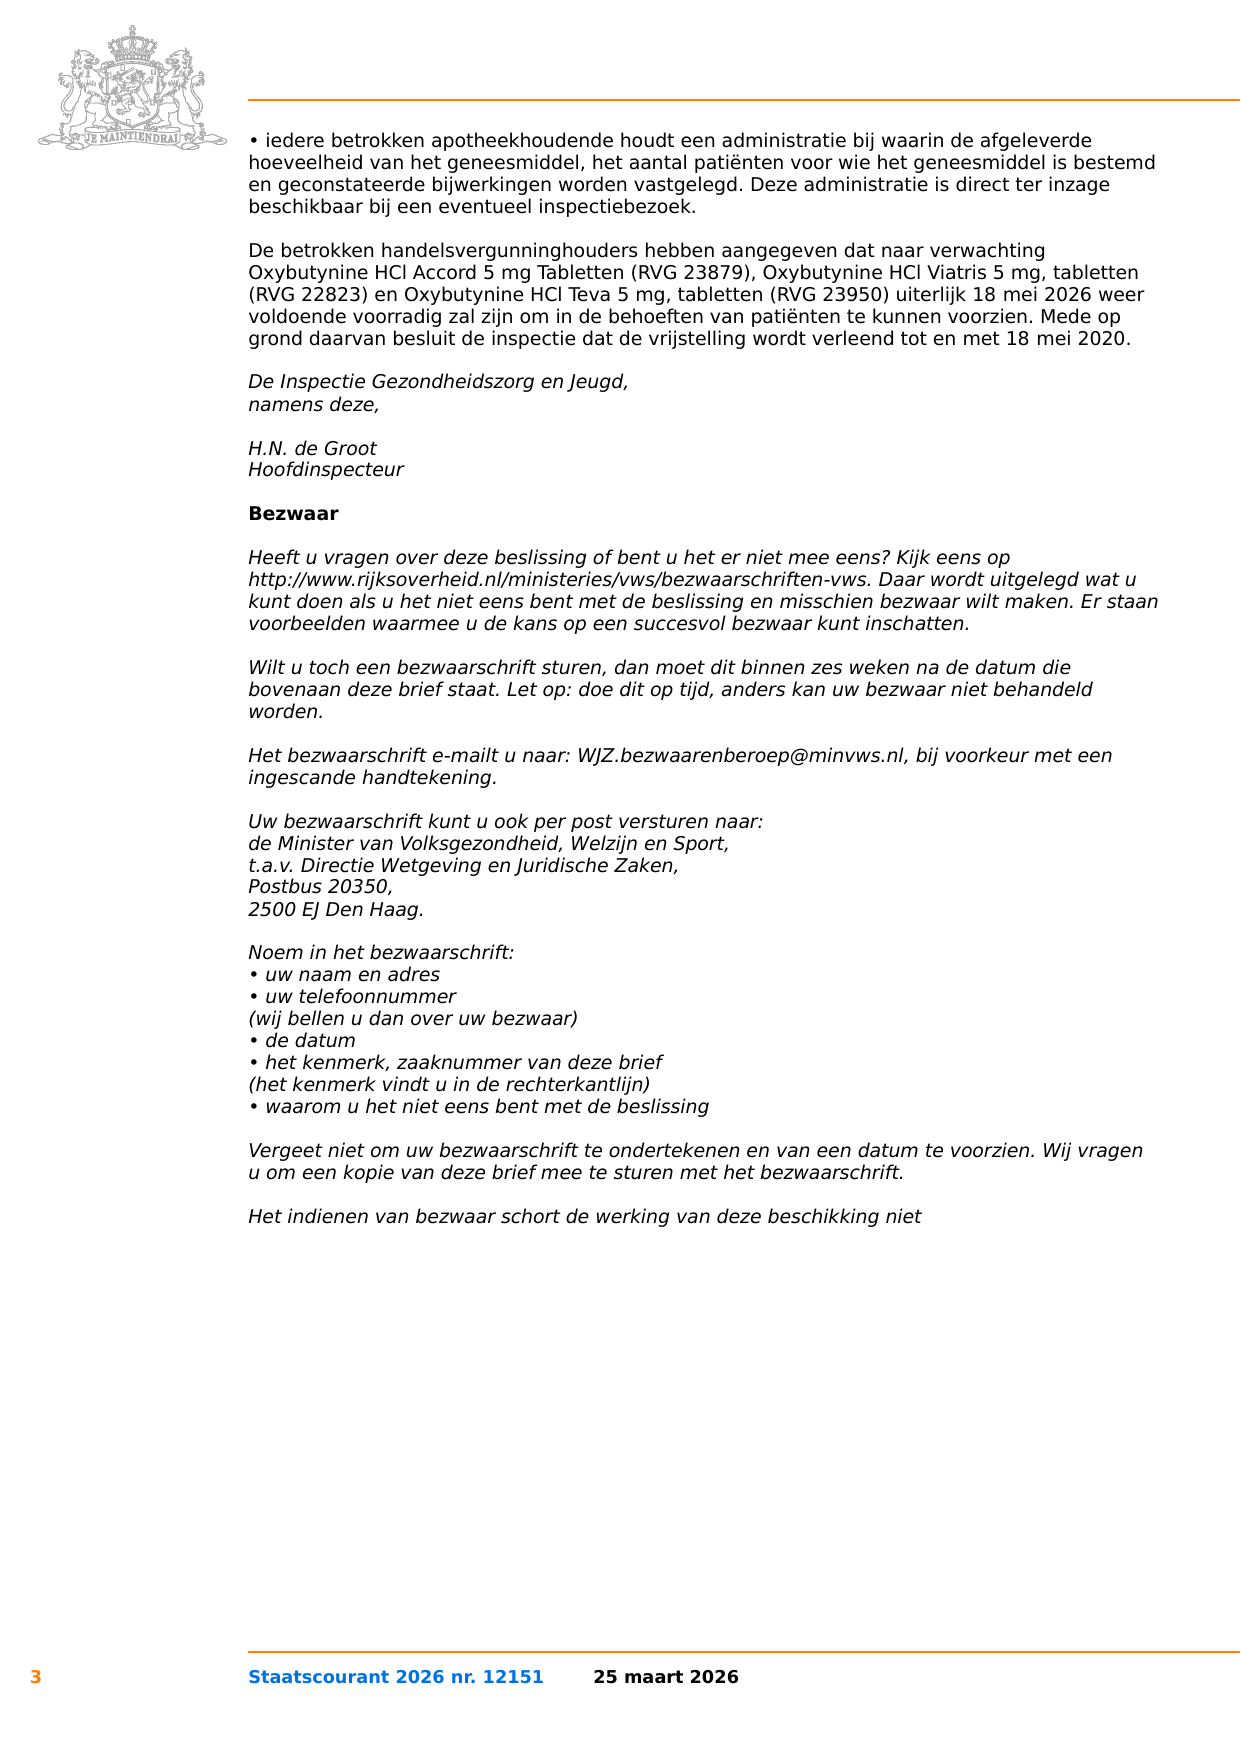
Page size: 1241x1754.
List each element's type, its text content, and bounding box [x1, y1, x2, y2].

picture [38, 25, 227, 150]
text • waarom u het niet eens bent met de beslissing [248, 1096, 1163, 1118]
text Uw bezwaarschrift kunt u ook per post versturen naar: [248, 811, 1163, 832]
text Heeft u vragen over deze beslissing of bent u het er niet mee eens? Kijk eens op http://www.rijksoverheid.nl/ministeries/vws/bezwaarschriften-vws. Daar wordt uitgelegd wat u kunt doen als u het niet eens bent met de beslissing en misschien bezwaar wilt maken. Er staan voorbeelden waarmee u de kans op een succesvol bezwaar kunt inschatten. [248, 547, 1163, 635]
text Wilt u toch een bezwaarschrift sturen, dan moet dit binnen zes weken na de datum die bovenaan deze brief staat. Let op: doe dit op tijd, anders kan uw bezwaar niet behandeld worden. [248, 657, 1163, 723]
text Postbus 20350, [248, 876, 1163, 898]
text t.a.v. Directie Wetgeving en Juridische Zaken, [248, 854, 1163, 876]
text de Minister van Volksgezondheid, Welzijn en Sport, [248, 832, 1163, 854]
text Noem in het bezwaarschrift: [248, 942, 1163, 964]
text Het bezwaarschrift e-mailt u naar: WJZ.bezwaarenberoep@minvws.nl, bij voorkeur met een ingescande handtekening. [248, 745, 1163, 789]
text De Inspectie Gezondheidszorg en Jeugd, namens deze, H.N. de Groot Hoofdinspecteur [248, 371, 1163, 481]
text • de datum [248, 1030, 1163, 1052]
text De betrokken handelsvergunninghouders hebben aangegeven dat naar verwachting Oxybutynine HCl Accord 5 mg Tabletten (RVG 23879), Oxybutynine HCl Viatris 5 mg, tabletten (RVG 22823) en Oxybutynine HCl Teva 5 mg, tabletten (RVG 23950) uiterlijk 18 mei 2026 weer voldoende voorradig zal zijn om in de behoeften van patiënten te kunnen voorzien. Mede op grond daarvan besluit de inspectie dat de vrijstelling wordt verleend tot en met 18 mei 2020. [248, 240, 1163, 349]
text (wij bellen u dan over uw bezwaar) [248, 1008, 1163, 1030]
text • uw naam en adres [248, 964, 1163, 986]
text (het kenmerk vindt u in de rechterkantlijn) [248, 1074, 1163, 1096]
text Het indienen van bezwaar schort de werking van deze beschikking niet [248, 1206, 1163, 1228]
text 2500 EJ Den Haag. [248, 898, 1163, 920]
text • iedere betrokken apotheekhoudende houdt een administratie bij waarin de afgeleverde hoeveelheid van het geneesmiddel, het aantal patiënten voor wie het geneesmiddel is bestemd en geconstateerde bijwerkingen worden vastgelegd. Deze administratie is direct ter inzage beschikbaar bij een eventueel inspectiebezoek. [248, 130, 1163, 218]
text • uw telefoonnummer [248, 986, 1163, 1008]
text Bezwaar [248, 503, 1163, 525]
text Vergeet niet om uw bezwaarschrift te ondertekenen en van een datum te voorzien. Wij vragen u om een kopie van deze brief mee te sturen met het bezwaarschrift. [248, 1140, 1163, 1184]
text • het kenmerk, zaaknummer van deze brief [248, 1052, 1163, 1074]
